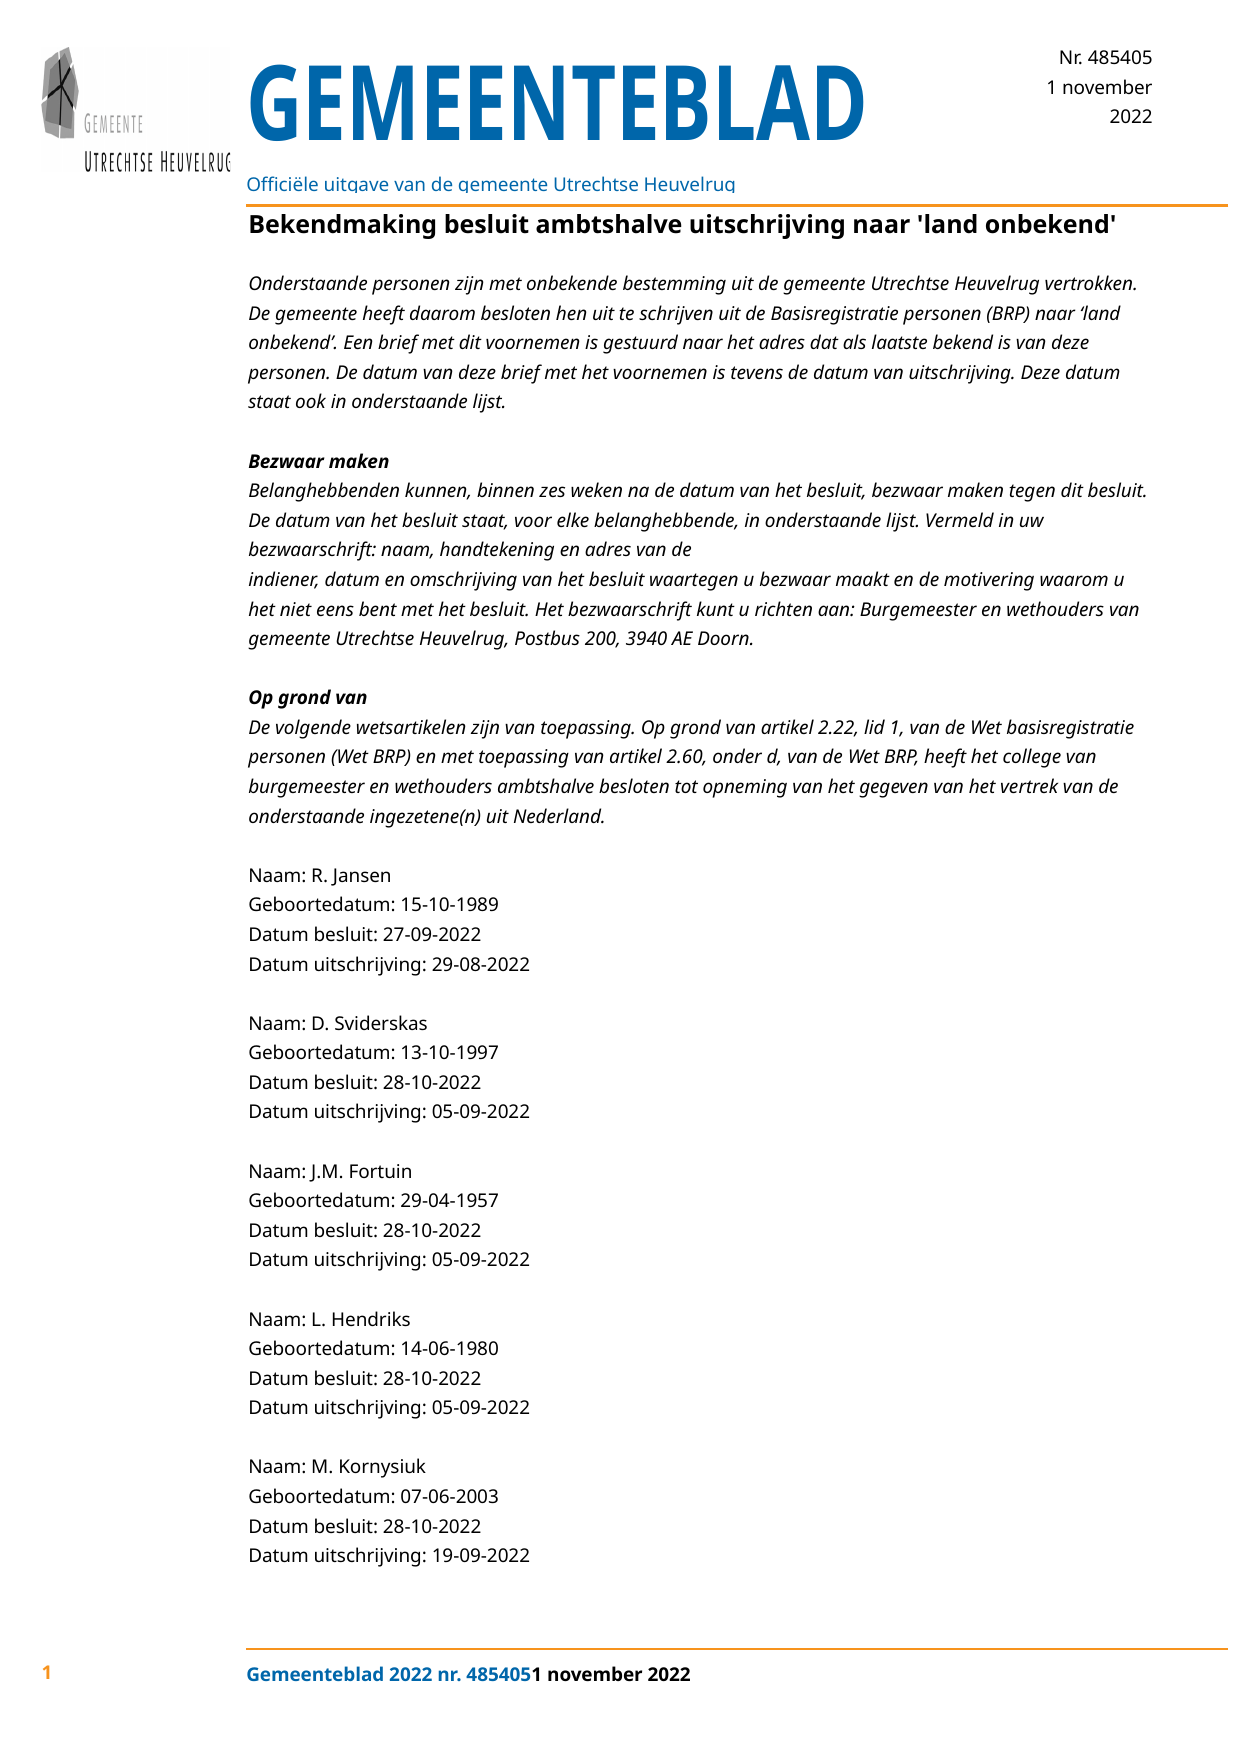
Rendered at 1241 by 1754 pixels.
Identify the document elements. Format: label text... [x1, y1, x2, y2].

text Naam: R. Jansen [248, 862, 1152, 888]
text Bekendmaking besluit ambtshalve uitschrijving naar 'land onbekend' [248, 207, 1152, 241]
text Onderstaande personen zijn met onbekende bestemming uit de gemeente Utrechtse Heuvelrug vertrokken. De gemeente heeft daarom besloten hen uit te schrijven uit de Basisregistratie personen (BRP) naar ‘land onbekend’. Een brief met dit voornemen is gestuurd naar het adres dat als laatste bekend is van deze personen. De datum van deze brief met het voornemen is tevens de datum van uitschrijving. Deze datum staat ook in onderstaande lijst. [248, 270, 1152, 414]
text Naam: D. Sviderskas [248, 1010, 1152, 1036]
text Datum besluit: 27-09-2022 [248, 921, 1152, 947]
text Datum besluit: 28-10-2022 [248, 1513, 1152, 1538]
text Datum besluit: 28-10-2022 [248, 1217, 1152, 1243]
text De volgende wetsartikelen zijn van toepassing. Op grond van artikel 2.22, lid 1, van de Wet basisregistratie personen (Wet BRP) en met toepassing van artikel 2.60, onder d, van de Wet BRP, heeft het college van burgemeester en wethouders ambtshalve besloten tot opneming van het gegeven van het vertrek van de onderstaande ingezetene(n) uit Nederland. [248, 714, 1152, 828]
text Geboortedatum: 13-10-1997 [248, 1039, 1152, 1065]
text Datum uitschrijving: 05-09-2022 [248, 1247, 1152, 1272]
text Geboortedatum: 15-10-1989 [248, 892, 1152, 917]
text Datum uitschrijving: 29-08-2022 [248, 951, 1152, 976]
text Geboortedatum: 07-06-2003 [248, 1483, 1152, 1509]
text Geboortedatum: 14-06-1980 [248, 1335, 1152, 1361]
text Datum uitschrijving: 05-09-2022 [248, 1099, 1152, 1124]
text Datum besluit: 28-10-2022 [248, 1365, 1152, 1391]
text Geboortedatum: 29-04-1957 [248, 1187, 1152, 1213]
text Naam: J.M. Fortuin [248, 1158, 1152, 1183]
text Naam: M. Kornysiuk [248, 1454, 1152, 1479]
text Datum uitschrijving: 05-09-2022 [248, 1394, 1152, 1420]
text Belanghebbenden kunnen, binnen zes weken na de datum van het besluit, bezwaar maken tegen dit besluit. De datum van het besluit staat, voor elke belanghebbende, in onderstaande lijst. Vermeld in uw bezwaarschrift: naam, handtekening en adres van de [248, 477, 1152, 562]
text Bezwaar maken [248, 448, 1152, 473]
text Op grond van [248, 684, 1152, 710]
text Datum besluit: 28-10-2022 [248, 1069, 1152, 1095]
text Naam: L. Hendriks [248, 1306, 1152, 1331]
picture [41, 47, 231, 172]
text indiener, datum en omschrijving van het besluit waartegen u bezwaar maakt en de motivering waarom u het niet eens bent met het besluit. Het bezwaarschrift kunt u richten aan: Burgemeester en wethouders van gemeente Utrechtse Heuvelrug, Postbus 200, 3940 AE Doorn. [248, 566, 1152, 651]
text Datum uitschrijving: 19-09-2022 [248, 1542, 1152, 1568]
